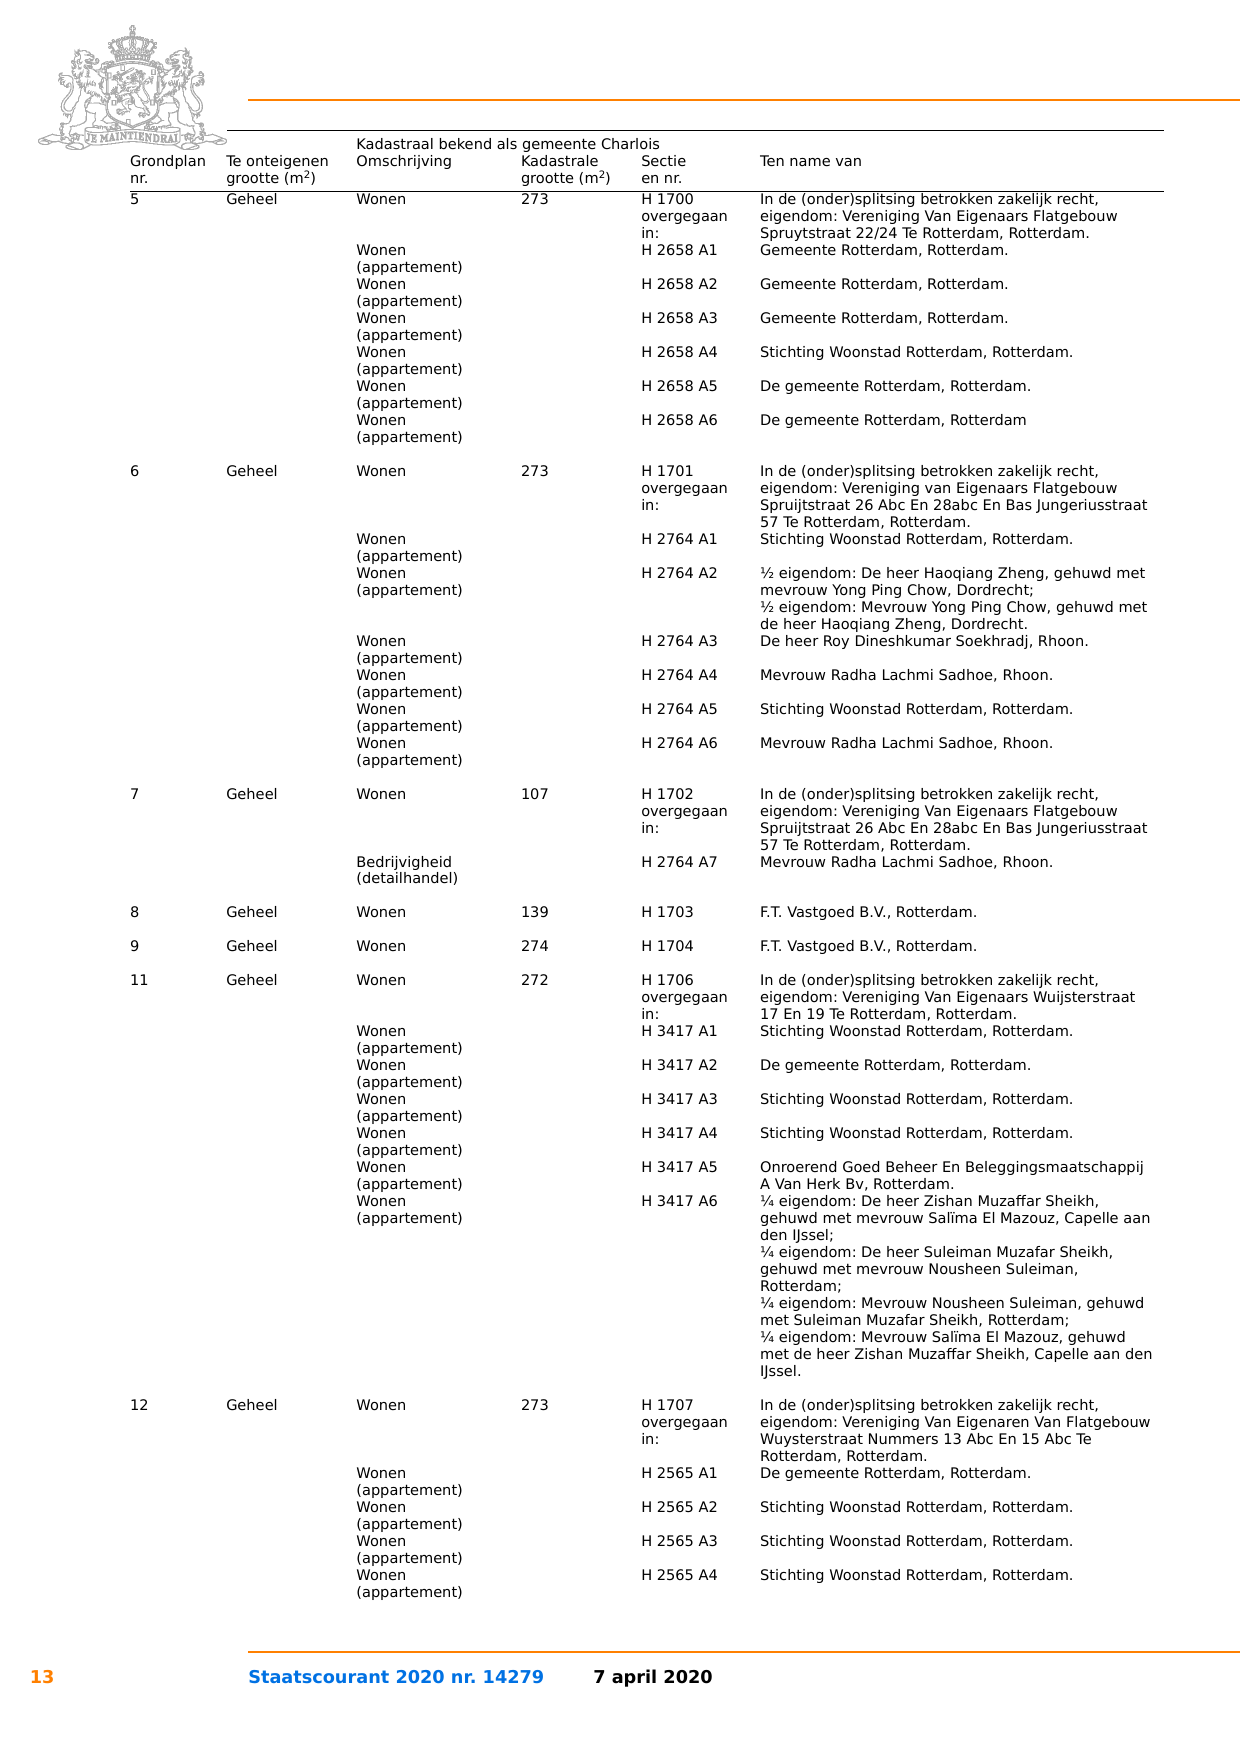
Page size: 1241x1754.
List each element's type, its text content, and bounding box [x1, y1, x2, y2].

table_cell Ten name van [754, 153, 1163, 191]
table_cell Stichting Woonstad Rotterdam, Rotterdam. [754, 1091, 1163, 1125]
table_cell [130, 1499, 220, 1533]
table_cell [130, 344, 220, 378]
table_cell [130, 446, 220, 463]
table_cell [130, 667, 220, 701]
table_cell H 3417 A5 [635, 1159, 754, 1193]
table_cell 9 [130, 938, 220, 955]
table_cell H 1701 overgegaan in: [635, 463, 754, 531]
table_cell [220, 1533, 350, 1567]
table_cell H 2658 A3 [635, 310, 754, 344]
table_cell [220, 344, 350, 378]
table_cell [515, 1533, 635, 1567]
table_cell [515, 276, 635, 310]
table_cell H 2764 A1 [635, 531, 754, 565]
table_cell ½ eigendom: De heer Haoqiang Zheng, gehuwd met mevrouw Yong Ping Chow, Dordrecht; ½ eigendom: Mevrouw Yong Ping Chow, gehuwd met de heer Haoqiang Zheng, Dordrecht. [754, 565, 1163, 633]
table_cell H 1704 [635, 938, 754, 955]
table_cell Omschrijving [350, 153, 515, 191]
table_cell Wonen (appartement) [350, 1193, 515, 1380]
table_cell [220, 735, 350, 768]
table_cell De gemeente Rotterdam, Rotterdam. [754, 378, 1163, 412]
table_cell Grondplan nr. [130, 153, 220, 191]
table_cell H 2658 A1 [635, 242, 754, 276]
table_cell Geheel [220, 463, 350, 531]
table_cell De gemeente Rotterdam, Rotterdam [754, 412, 1163, 446]
table_cell [220, 565, 350, 633]
table_cell 6 [130, 463, 220, 531]
table_cell [220, 310, 350, 344]
table_cell Wonen (appartement) [350, 242, 515, 276]
table_cell [220, 446, 350, 463]
table_cell [130, 1567, 220, 1601]
table_cell H 2658 A4 [635, 344, 754, 378]
table_cell In de (onder)splitsing betrokken zakelijk recht, eigendom: Vereniging Van Eigenaars Wuijsterstraat 17 En 19 Te Rotterdam, Rotterdam. [754, 972, 1163, 1023]
table_cell H 2764 A2 [635, 565, 754, 633]
table_cell Bedrijvigheid (detailhandel) [350, 854, 515, 887]
table_cell 272 [515, 972, 635, 1023]
table_cell [220, 1057, 350, 1091]
table_cell Wonen (appartement) [350, 1567, 515, 1601]
table_cell 273 [515, 192, 635, 242]
table_cell H 2565 A4 [635, 1567, 754, 1601]
table_cell De gemeente Rotterdam, Rotterdam. [754, 1057, 1163, 1091]
table_cell Wonen (appartement) [350, 1499, 515, 1533]
table_cell [515, 955, 635, 972]
table_cell Mevrouw Radha Lachmi Sadhoe, Rhoon. [754, 735, 1163, 768]
table_cell Wonen (appartement) [350, 1057, 515, 1091]
table_cell Wonen (appartement) [350, 1159, 515, 1193]
table_cell [515, 565, 635, 633]
table_cell [515, 1193, 635, 1380]
table_cell [220, 1499, 350, 1533]
table_cell 273 [515, 1397, 635, 1465]
table_cell [350, 955, 515, 972]
table_cell Wonen (appartement) [350, 378, 515, 412]
table_cell Wonen [350, 1397, 515, 1465]
table_cell Wonen (appartement) [350, 412, 515, 446]
table_cell Wonen [350, 463, 515, 531]
table_cell H 1703 [635, 904, 754, 921]
table_cell Te onteigenen grootte (m2) [220, 153, 350, 191]
table_cell [130, 1193, 220, 1380]
table_cell [220, 1125, 350, 1159]
table_cell [130, 1533, 220, 1567]
table_cell H 2565 A3 [635, 1533, 754, 1567]
table_cell [350, 446, 515, 463]
table_cell H 2764 A3 [635, 633, 754, 667]
table_cell [515, 344, 635, 378]
table_cell [220, 1023, 350, 1057]
table_cell Mevrouw Radha Lachmi Sadhoe, Rhoon. [754, 667, 1163, 701]
table_cell H 2565 A2 [635, 1499, 754, 1533]
table_cell [220, 769, 350, 786]
table_cell [220, 955, 350, 972]
table_cell [635, 1380, 754, 1397]
table_cell Stichting Woonstad Rotterdam, Rotterdam. [754, 1023, 1163, 1057]
table_cell [515, 769, 635, 786]
table_cell [220, 854, 350, 887]
picture [38, 25, 227, 150]
table_cell [130, 1380, 220, 1397]
table_cell Stichting Woonstad Rotterdam, Rotterdam. [754, 1125, 1163, 1159]
table_cell [754, 769, 1163, 786]
table_cell In de (onder)splitsing betrokken zakelijk recht, eigendom: Vereniging van Eigenaars Flatgebouw Spruijtstraat 26 Abc En 28abc En Bas Jungeriusstraat 57 Te Rotterdam, Rotterdam. [754, 463, 1163, 531]
table_cell Wonen (appartement) [350, 276, 515, 310]
table_cell [130, 1159, 220, 1193]
table_header [130, 131, 350, 153]
table_cell [515, 667, 635, 701]
table_cell [220, 921, 350, 938]
table_cell Wonen (appartement) [350, 565, 515, 633]
table_cell [130, 1091, 220, 1125]
table_cell [130, 1125, 220, 1159]
table_cell Wonen [350, 786, 515, 853]
table_cell Wonen [350, 938, 515, 955]
table_header Kadastraal bekend als gemeente Charlois [350, 131, 1163, 153]
table_cell Stichting Woonstad Rotterdam, Rotterdam. [754, 1533, 1163, 1567]
table_cell Wonen (appartement) [350, 633, 515, 667]
table_cell [130, 735, 220, 768]
table_cell In de (onder)splitsing betrokken zakelijk recht, eigendom: Vereniging Van Eigenaars Flatgebouw Spruytstraat 22/24 Te Rotterdam, Rotterdam. [754, 192, 1163, 242]
table_cell ¼ eigendom: De heer Zishan Muzaffar Sheikh, gehuwd met mevrouw Salïma El Mazouz, Capelle aan den IJssel; ¼ eigendom: De heer Suleiman Muzafar Sheikh, gehuwd met mevrouw Nousheen Suleiman, Rotterdam; ¼ eigendom: Mevrouw Nousheen Suleiman, gehuwd met Suleiman Muzafar Sheikh, Rotterdam; ¼ eigendom: Mevrouw Salïma El Mazouz, gehuwd met de heer Zishan Muzaffar Sheikh, Capelle aan den IJssel. [754, 1193, 1163, 1380]
table_cell [220, 888, 350, 904]
table_cell [130, 378, 220, 412]
table_cell [220, 1193, 350, 1380]
table_cell [220, 1159, 350, 1193]
table_cell [754, 446, 1163, 463]
table_cell [515, 921, 635, 938]
table_cell Onroerend Goed Beheer En Beleggingsmaatschappij A Van Herk Bv, Rotterdam. [754, 1159, 1163, 1193]
table_cell [130, 1057, 220, 1091]
table_cell H 1706 overgegaan in: [635, 972, 754, 1023]
table_cell [515, 242, 635, 276]
table_cell Wonen (appartement) [350, 531, 515, 565]
table_cell [220, 531, 350, 565]
table_cell F.T. Vastgoed B.V., Rotterdam. [754, 938, 1163, 955]
table_cell Geheel [220, 192, 350, 242]
table_cell [515, 310, 635, 344]
table_cell [350, 769, 515, 786]
table_cell Gemeente Rotterdam, Rotterdam. [754, 242, 1163, 276]
table_cell [220, 242, 350, 276]
table_cell [130, 888, 220, 904]
table_cell Kadastrale grootte (m2) [515, 153, 635, 191]
table_cell [130, 565, 220, 633]
table_cell [515, 735, 635, 768]
table_cell [635, 446, 754, 463]
table_cell [130, 633, 220, 667]
table_cell H 2764 A6 [635, 735, 754, 768]
table_cell H 3417 A2 [635, 1057, 754, 1091]
table_cell [515, 1499, 635, 1533]
table_cell [220, 276, 350, 310]
table_cell In de (onder)splitsing betrokken zakelijk recht, eigendom: Vereniging Van Eigenaren Van Flatgebouw Wuysterstraat Nummers 13 Abc En 15 Abc Te Rotterdam, Rotterdam. [754, 1397, 1163, 1465]
table_cell Wonen (appartement) [350, 310, 515, 344]
table_cell [130, 242, 220, 276]
table_cell Wonen (appartement) [350, 667, 515, 701]
table_cell Stichting Woonstad Rotterdam, Rotterdam. [754, 701, 1163, 734]
table_cell H 2764 A4 [635, 667, 754, 701]
table_cell 274 [515, 938, 635, 955]
table_cell Stichting Woonstad Rotterdam, Rotterdam. [754, 1499, 1163, 1533]
table_cell Wonen (appartement) [350, 1023, 515, 1057]
table_cell H 2658 A6 [635, 412, 754, 446]
table_cell [220, 1380, 350, 1397]
table_cell [515, 1057, 635, 1091]
table_cell [515, 701, 635, 734]
table_cell [130, 276, 220, 310]
table_cell 107 [515, 786, 635, 853]
table_cell H 2565 A1 [635, 1465, 754, 1499]
table_cell Wonen (appartement) [350, 1125, 515, 1159]
table_cell [515, 1159, 635, 1193]
table_cell 11 [130, 972, 220, 1023]
table_cell Stichting Woonstad Rotterdam, Rotterdam. [754, 344, 1163, 378]
table_cell H 3417 A4 [635, 1125, 754, 1159]
table_cell [515, 378, 635, 412]
table_cell H 2658 A5 [635, 378, 754, 412]
table_cell [515, 1567, 635, 1601]
table_cell [515, 854, 635, 887]
table_cell [130, 769, 220, 786]
table_cell Mevrouw Radha Lachmi Sadhoe, Rhoon. [754, 854, 1163, 887]
table_cell H 3417 A3 [635, 1091, 754, 1125]
table_cell Wonen (appartement) [350, 1533, 515, 1567]
table_cell H 1700 overgegaan in: [635, 192, 754, 242]
table_cell Gemeente Rotterdam, Rotterdam. [754, 310, 1163, 344]
table_cell [515, 1380, 635, 1397]
table_cell [515, 888, 635, 904]
table_cell De heer Roy Dineshkumar Soekhradj, Rhoon. [754, 633, 1163, 667]
table_cell H 2658 A2 [635, 276, 754, 310]
table_cell Geheel [220, 786, 350, 853]
table_cell H 1707 overgegaan in: [635, 1397, 754, 1465]
table_cell [754, 921, 1163, 938]
table_cell 7 [130, 786, 220, 853]
table_cell Geheel [220, 1397, 350, 1465]
table_cell 273 [515, 463, 635, 531]
table_cell [130, 310, 220, 344]
table_cell 12 [130, 1397, 220, 1465]
table_cell 5 [130, 192, 220, 242]
table_cell [515, 531, 635, 565]
table_cell Gemeente Rotterdam, Rotterdam. [754, 276, 1163, 310]
table_cell [220, 1567, 350, 1601]
table_cell H 3417 A1 [635, 1023, 754, 1057]
table_cell [130, 531, 220, 565]
table_cell [515, 1465, 635, 1499]
table_cell H 1702 overgegaan in: [635, 786, 754, 853]
table_cell [350, 888, 515, 904]
table_cell Wonen (appartement) [350, 344, 515, 378]
table_cell [130, 921, 220, 938]
table_cell Wonen (appartement) [350, 1465, 515, 1499]
table_cell In de (onder)splitsing betrokken zakelijk recht, eigendom: Vereniging Van Eigenaars Flatgebouw Spruijtstraat 26 Abc En 28abc En Bas Jungeriusstraat 57 Te Rotterdam, Rotterdam. [754, 786, 1163, 853]
table_cell H 3417 A6 [635, 1193, 754, 1380]
table_cell [515, 446, 635, 463]
table_cell [130, 412, 220, 446]
table_cell F.T. Vastgoed B.V., Rotterdam. [754, 904, 1163, 921]
table_cell [635, 955, 754, 972]
table_cell [220, 633, 350, 667]
table_cell Sectie en nr. [635, 153, 754, 191]
table_cell Wonen (appartement) [350, 1091, 515, 1125]
table_cell [130, 955, 220, 972]
table_cell [220, 1465, 350, 1499]
table_cell [130, 854, 220, 887]
table_cell [515, 1023, 635, 1057]
table_cell H 2764 A5 [635, 701, 754, 734]
table_cell [515, 633, 635, 667]
table_cell [515, 1125, 635, 1159]
table_cell Wonen (appartement) [350, 735, 515, 768]
table_cell [220, 701, 350, 734]
table_cell [130, 1465, 220, 1499]
table_cell [635, 888, 754, 904]
table_cell [635, 769, 754, 786]
table_cell 8 [130, 904, 220, 921]
table_cell [130, 1023, 220, 1057]
table_cell Wonen [350, 192, 515, 242]
table_cell [350, 921, 515, 938]
table_cell [515, 1091, 635, 1125]
table_cell 139 [515, 904, 635, 921]
table_cell [220, 378, 350, 412]
table_cell Wonen [350, 904, 515, 921]
table_cell [220, 412, 350, 446]
table_cell [754, 1380, 1163, 1397]
table_cell Stichting Woonstad Rotterdam, Rotterdam. [754, 531, 1163, 565]
table_cell De gemeente Rotterdam, Rotterdam. [754, 1465, 1163, 1499]
table_cell Geheel [220, 904, 350, 921]
table_cell Stichting Woonstad Rotterdam, Rotterdam. [754, 1567, 1163, 1601]
table_cell Geheel [220, 938, 350, 955]
table_cell Wonen [350, 972, 515, 1023]
table_cell [220, 667, 350, 701]
table_cell [754, 888, 1163, 904]
table_cell [754, 955, 1163, 972]
table_cell [635, 921, 754, 938]
table_cell [220, 1091, 350, 1125]
table_cell H 2764 A7 [635, 854, 754, 887]
table_cell Geheel [220, 972, 350, 1023]
table_cell [515, 412, 635, 446]
table_cell [350, 1380, 515, 1397]
table_cell Wonen (appartement) [350, 701, 515, 734]
table_cell [130, 701, 220, 734]
